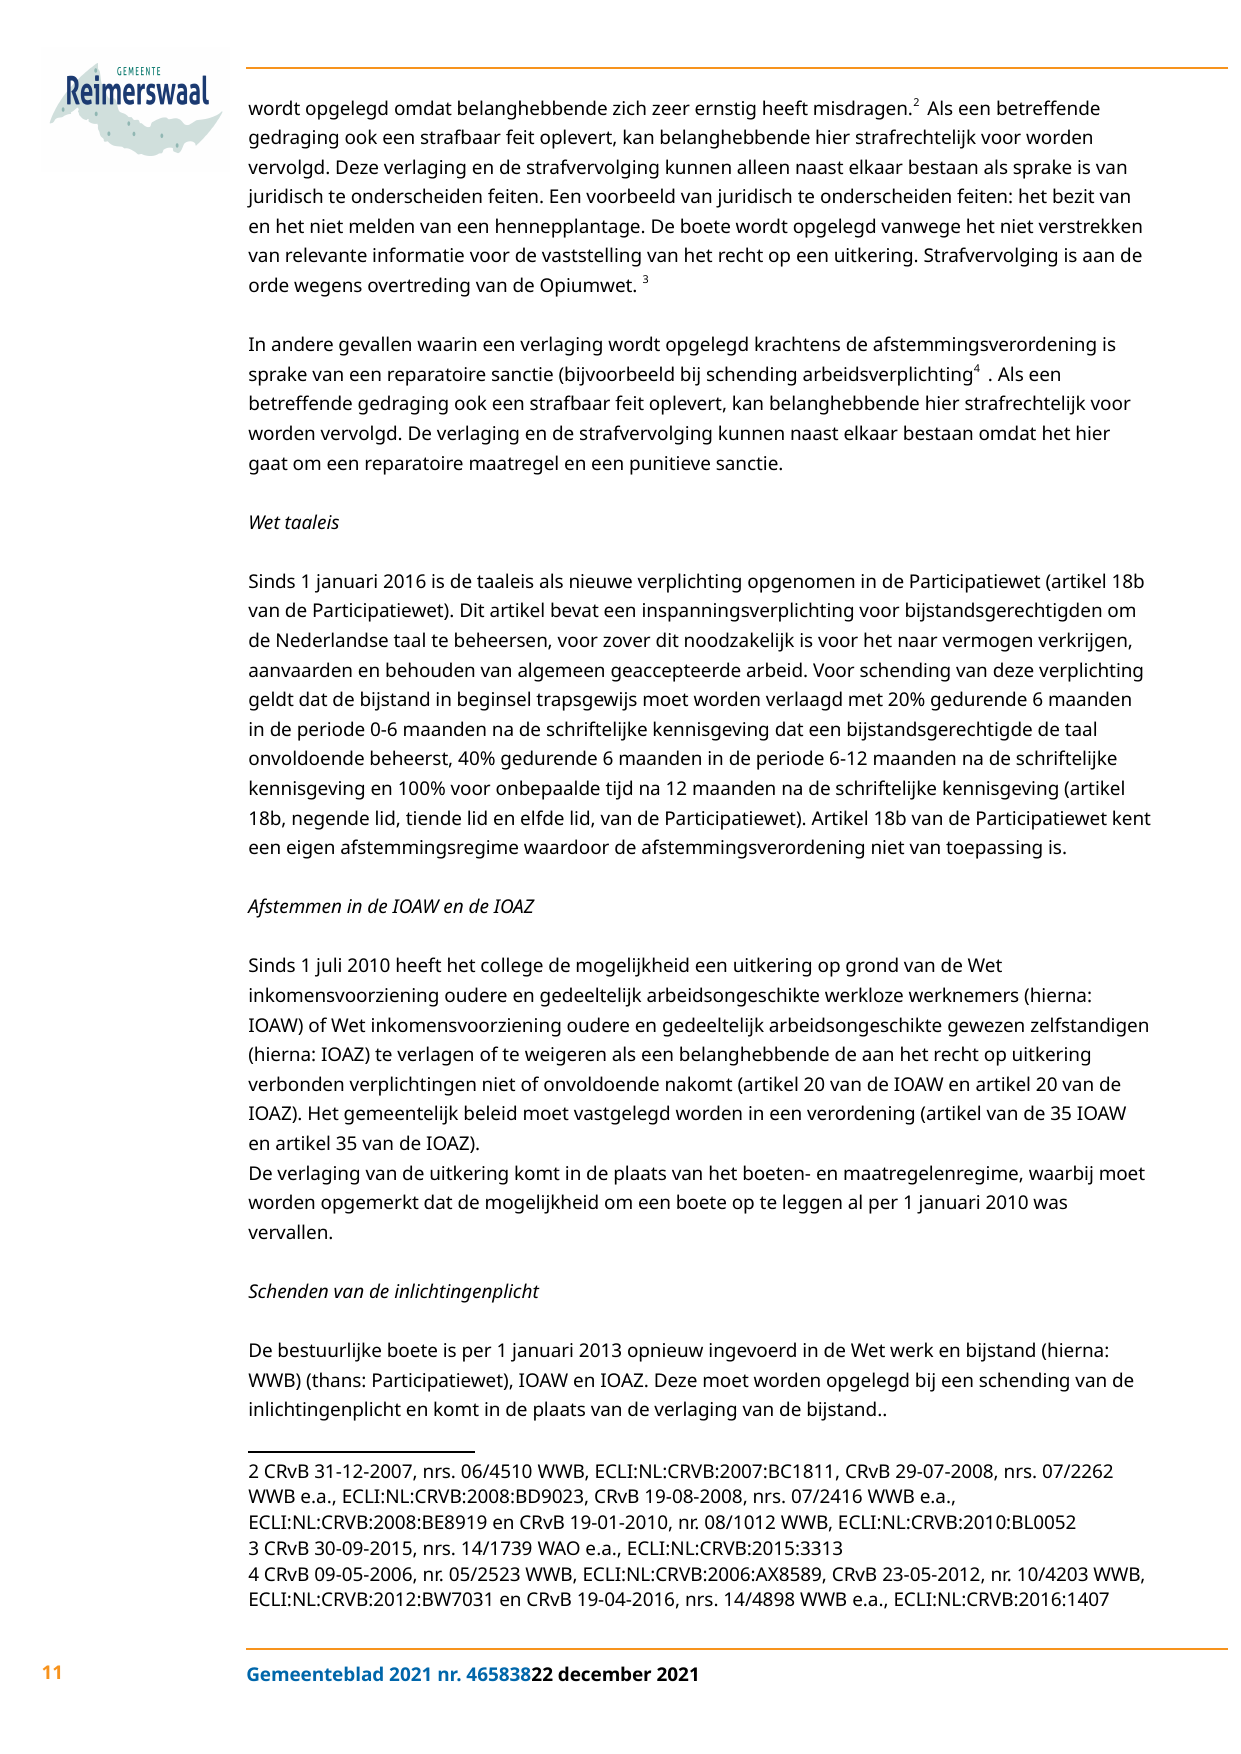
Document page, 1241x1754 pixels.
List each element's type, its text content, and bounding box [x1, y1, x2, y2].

picture [41, 47, 231, 172]
text In andere gevallen waarin een verlaging wordt opgelegd krachtens de afstemmingsverordening is sprake van een reparatoire sanctie (bijvoorbeeld bij schending arbeidsverplichting . Als een betreffende gedraging ook een strafbaar feit oplevert, kan belanghebbende hier strafrechtelijk voor worden vervolgd. De verlaging en de strafvervolging kunnen naast elkaar bestaan omdat het hier gaat om een reparatoire maatregel en een punitieve sanctie. [248, 331, 1152, 476]
text Schenden van de inlichtingenplicht [248, 1278, 1152, 1304]
text Wet taaleis [248, 509, 1152, 535]
text De bestuurlijke boete is per 1 januari 2013 opnieuw ingevoerd in de Wet werk en bijstand (hierna: WWB) (thans: Participatiewet), IOAW en IOAZ. Deze moet worden opgelegd bij een schending van de inlichtingenplicht en komt in de plaats van de verlaging van de bijstand.. [248, 1337, 1152, 1422]
text De verlaging van de uitkering komt in de plaats van het boeten- en maatregelenregime, waarbij moet worden opgemerkt dat de mogelijkheid om een boete op te leggen al per 1 januari 2010 was vervallen. [248, 1160, 1152, 1245]
text Sinds 1 juli 2010 heeft het college de mogelijkheid een uitkering op grond van de Wet inkomensvoorziening oudere en gedeeltelijk arbeidsongeschikte werkloze werknemers (hierna: IOAW) of Wet inkomensvoorziening oudere en gedeeltelijk arbeidsongeschikte gewezen zelfstandigen (hierna: IOAZ) te verlagen of te weigeren als een belanghebbende de aan het recht op uitkering verbonden verplichtingen niet of onvoldoende nakomt (artikel 20 van de IOAW en artikel 20 van de IOAZ). Het gemeentelijk beleid moet vastgelegd worden in een verordening (artikel van de 35 IOAW en artikel 35 van de IOAZ). [248, 953, 1152, 1156]
text wordt opgelegd omdat belanghebbende zich zeer ernstig heeft misdragen. Als een betreffende gedraging ook een strafbaar feit oplevert, kan belanghebbende hier strafrechtelijk voor worden vervolgd. Deze verlaging en de strafvervolging kunnen alleen naast elkaar bestaan als sprake is van juridisch te onderscheiden feiten. Een voorbeeld van juridisch te onderscheiden feiten: het bezit van en het niet melden van een hennepplantage. De boete wordt opgelegd vanwege het niet verstrekken van relevante informatie voor de vaststelling van het recht op een uitkering. Strafvervolging is aan de orde wegens overtreding van de Opiumwet. [248, 95, 1152, 298]
text CRvB 31-12-2007, nrs. 06/4510 WWB, ECLI:NL:CRVB:2007:BC1811, CRvB 29-07-2008, nrs. 07/2262 WWB e.a., ECLI:NL:CRVB:2008:BD9023, CRvB 19-08-2008, nrs. 07/2416 WWB e.a., ECLI:NL:CRVB:2008:BE8919 en CRvB 19-01-2010, nr. 08/1012 WWB, ECLI:NL:CRVB:2010:BL0052 [248, 1458, 1152, 1535]
text CRvB 30-09-2015, nrs. 14/1739 WAO e.a., ECLI:NL:CRVB:2015:3313 [248, 1535, 1152, 1561]
text Afstemmen in de IOAW en de IOAZ [248, 893, 1152, 919]
text CRvB 09-05-2006, nr. 05/2523 WWB, ECLI:NL:CRVB:2006:AX8589, CRvB 23-05-2012, nr. 10/4203 WWB, ECLI:NL:CRVB:2012:BW7031 en CRvB 19-04-2016, nrs. 14/4898 WWB e.a., ECLI:NL:CRVB:2016:1407 [248, 1561, 1152, 1612]
text Sinds 1 januari 2016 is de taaleis als nieuwe verplichting opgenomen in de Participatiewet (artikel 18b van de Participatiewet). Dit artikel bevat een inspanningsverplichting voor bijstandsgerechtigden om de Nederlandse taal te beheersen, voor zover dit noodzakelijk is voor het naar vermogen verkrijgen, aanvaarden en behouden van algemeen geaccepteerde arbeid. Voor schending van deze verplichting geldt dat de bijstand in beginsel trapsgewijs moet worden verlaagd met 20% gedurende 6 maanden in de periode 0-6 maanden na de schriftelijke kennisgeving dat een bijstandsgerechtigde de taal onvoldoende beheerst, 40% gedurende 6 maanden in de periode 6-12 maanden na de schriftelijke kennisgeving en 100% voor onbepaalde tijd na 12 maanden na de schriftelijke kennisgeving (artikel 18b, negende lid, tiende lid en elfde lid, van de Participatiewet). Artikel 18b van de Participatiewet kent een eigen afstemmingsregime waardoor de afstemmingsverordening niet van toepassing is. [248, 568, 1152, 860]
